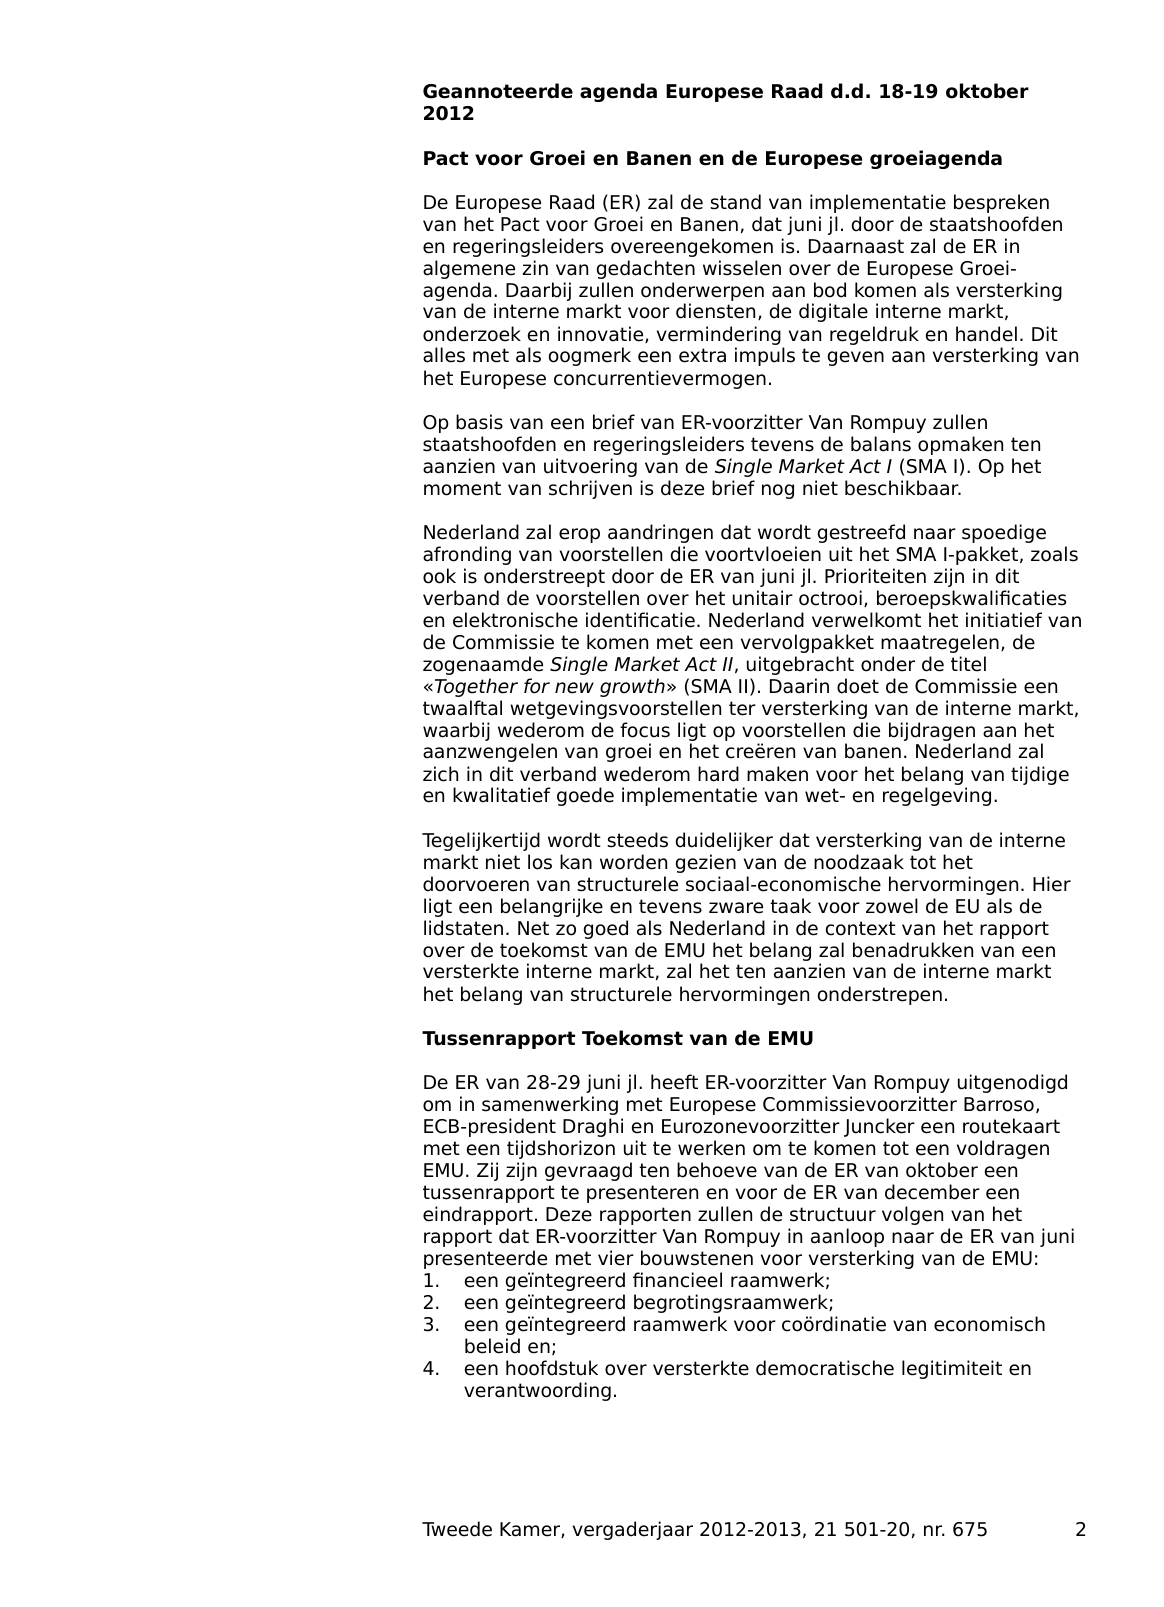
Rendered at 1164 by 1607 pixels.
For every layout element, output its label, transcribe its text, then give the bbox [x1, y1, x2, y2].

subtitle Geannoteerde agenda Europese Raad d.d. 18-19 oktober 2012 [422, 81, 1087, 125]
text Op basis van een brief van ER-voorzitter Van Rompuy zullen staatshoofden en regeringsleiders tevens de balans opmaken ten aanzien van uitvoering van de Single Market Act I (SMA I). Op het moment van schrijven is deze brief nog niet beschikbaar. [422, 412, 1087, 499]
text 3. een geïntegreerd raamwerk voor coördinatie van economisch beleid en; [422, 1313, 1087, 1357]
text 2. een geïntegreerd begrotingsraamwerk; [422, 1292, 1087, 1313]
text 4. een hoofdstuk over versterkte democratische legitimiteit en verantwoording. [422, 1357, 1087, 1401]
subtitle Tussenrapport Toekomst van de EMU [422, 1028, 1087, 1049]
text Nederland zal erop aandringen dat wordt gestreefd naar spoedige afronding van voorstellen die voortvloeien uit het SMA I-pakket, zoals ook is onderstreept door de ER van juni jl. Prioriteiten zijn in dit verband de voorstellen over het unitair octrooi, beroepskwalificaties en elektronische identificatie. Nederland verwelkomt het initiatief van de Commissie te komen met een vervolgpakket maatregelen, de zogenaamde Single Market Act II, uitgebracht onder de titel «Together for new growth» (SMA II). Daarin doet de Commissie een twaalftal wetgevingsvoorstellen ter versterking van de interne markt, waarbij wederom de focus ligt op voorstellen die bijdragen aan het aanzwengelen van groei en het creëren van banen. Nederland zal zich in dit verband wederom hard maken voor het belang van tijdige en kwalitatief goede implementatie van wet- en regelgeving. [422, 522, 1087, 807]
text De ER van 28-29 juni jl. heeft ER-voorzitter Van Rompuy uitgenodigd om in samenwerking met Europese Commissievoorzitter Barroso, ECB-president Draghi en Eurozonevoorzitter Juncker een routekaart met een tijdshorizon uit te werken om te komen tot een voldragen EMU. Zij zijn gevraagd ten behoeve van de ER van oktober een tussenrapport te presenteren en voor de ER van december een eindrapport. Deze rapporten zullen de structuur volgen van het rapport dat ER-voorzitter Van Rompuy in aanloop naar de ER van juni presenteerde met vier bouwstenen voor versterking van de EMU: [422, 1072, 1087, 1269]
text 1. een geïntegreerd financieel raamwerk; [422, 1269, 1087, 1292]
subtitle Pact voor Groei en Banen en de Europese groeiagenda [422, 147, 1087, 169]
text Tegelijkertijd wordt steeds duidelijker dat versterking van de interne markt niet los kan worden gezien van de noodzaak tot het doorvoeren van structurele sociaal-economische hervormingen. Hier ligt een belangrijke en tevens zware taak voor zowel de EU als de lidstaten. Net zo goed als Nederland in de context van het rapport over de toekomst van de EMU het belang zal benadrukken van een versterkte interne markt, zal het ten aanzien van de interne markt het belang van structurele hervormingen onderstrepen. [422, 829, 1087, 1005]
text De Europese Raad (ER) zal de stand van implementatie bespreken van het Pact voor Groei en Banen, dat juni jl. door de staatshoofden en regeringsleiders overeengekomen is. Daarnaast zal de ER in algemene zin van gedachten wisselen over de Europese Groei-agenda. Daarbij zullen onderwerpen aan bod komen als versterking van de interne markt voor diensten, de digitale interne markt, onderzoek en innovatie, vermindering van regeldruk en handel. Dit alles met als oogmerk een extra impuls te geven aan versterking van het Europese concurrentievermogen. [422, 192, 1087, 389]
